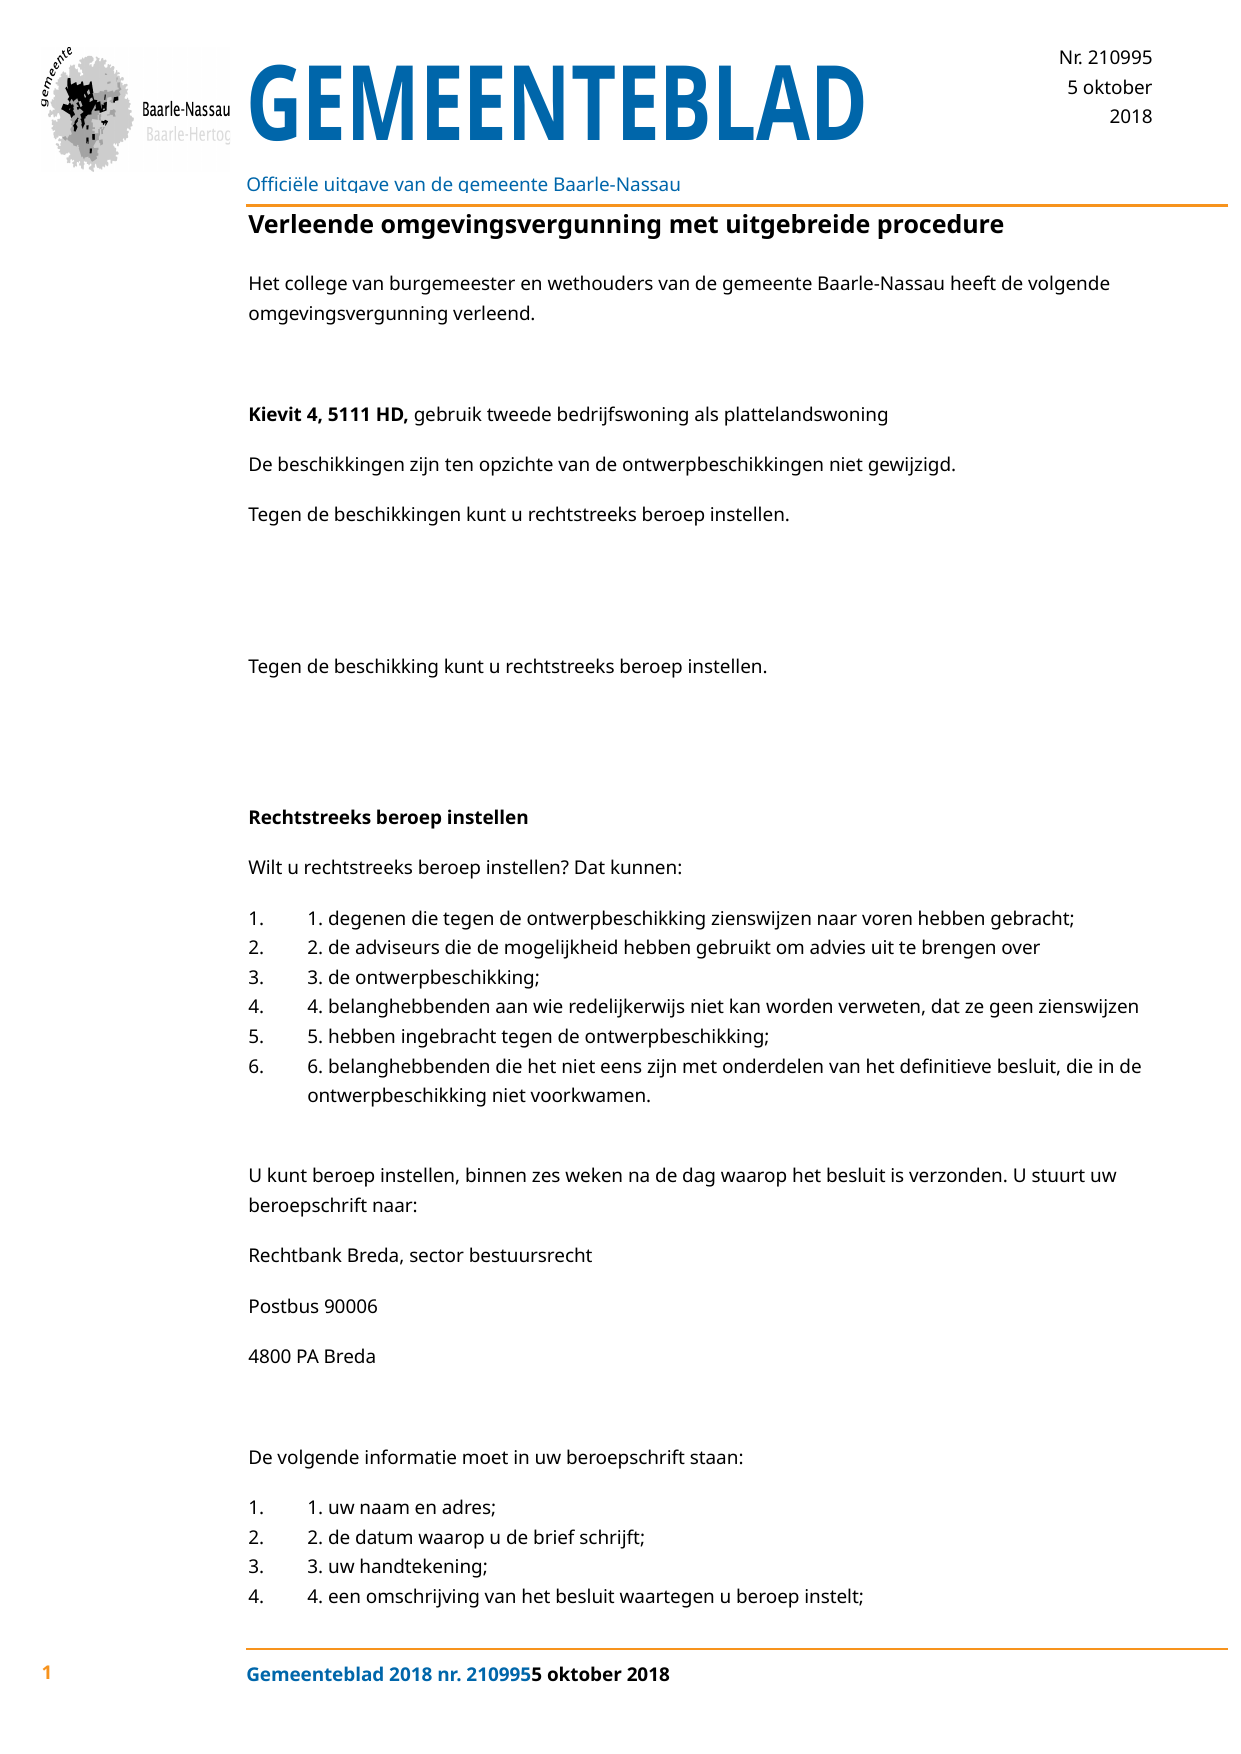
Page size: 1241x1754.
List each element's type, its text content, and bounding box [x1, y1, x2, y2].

text Rechtstreeks beroep instellen [248, 804, 1152, 830]
list 2. de adviseurs die de mogelijkheid hebben gebruikt om advies uit te brengen over [248, 934, 1152, 960]
text 4800 PA Breda [248, 1343, 1152, 1369]
list 4. belanghebbenden aan wie redelijkerwijs niet kan worden verweten, dat ze geen zienswijzen [248, 994, 1152, 1019]
text Kievit 4, 5111 HD, gebruik tweede bedrijfswoning als plattelandswoning [248, 401, 1152, 426]
text Tegen de beschikking kunt u rechtstreeks beroep instellen. [248, 653, 1152, 678]
list 6. belanghebbenden die het niet eens zijn met onderdelen van het definitieve besluit, die in de ontwerpbeschikking niet voorkwamen. [248, 1053, 1152, 1108]
text Wilt u rechtstreeks beroep instellen? Dat kunnen: [248, 854, 1152, 880]
text ­ [248, 754, 1152, 779]
text Het college van burgemeester en wethouders van de gemeente Baarle-Nassau heeft de volgende omgevingsvergunning verleend. [248, 270, 1152, 326]
text U kunt beroep instellen, binnen zes weken na de dag waarop het besluit is verzonden. U stuurt uw beroepschrift naar: [248, 1162, 1152, 1218]
list 4. een omschrijving van het besluit waartegen u beroep instelt; [248, 1583, 1152, 1609]
text Postbus 90006 [248, 1293, 1152, 1318]
list 1. uw naam en adres; [248, 1494, 1152, 1520]
list 2. de datum waarop u de brief schrijft; [248, 1524, 1152, 1550]
text Rechtbank Breda, sector bestuursrecht [248, 1242, 1152, 1268]
list 3. de ontwerpbeschikking; [248, 964, 1152, 990]
list 1. degenen die tegen de ontwerpbeschikking zienswijzen naar voren hebben gebracht; [248, 905, 1152, 931]
text Tegen de beschikkingen kunt u rechtstreeks beroep instellen. [248, 502, 1152, 527]
picture [41, 47, 231, 172]
text De volgende informatie moet in uw beroepschrift staan: [248, 1444, 1152, 1470]
list 5. hebben ingebracht tegen de ontwerpbeschikking; [248, 1023, 1152, 1049]
text De beschikkingen zijn ten opzichte van de ontwerpbeschikkingen niet gewijzigd. [248, 451, 1152, 477]
text Verleende omgevingsvergunning met uitgebreide procedure [248, 207, 1152, 241]
list 3. uw handtekening; [248, 1554, 1152, 1579]
